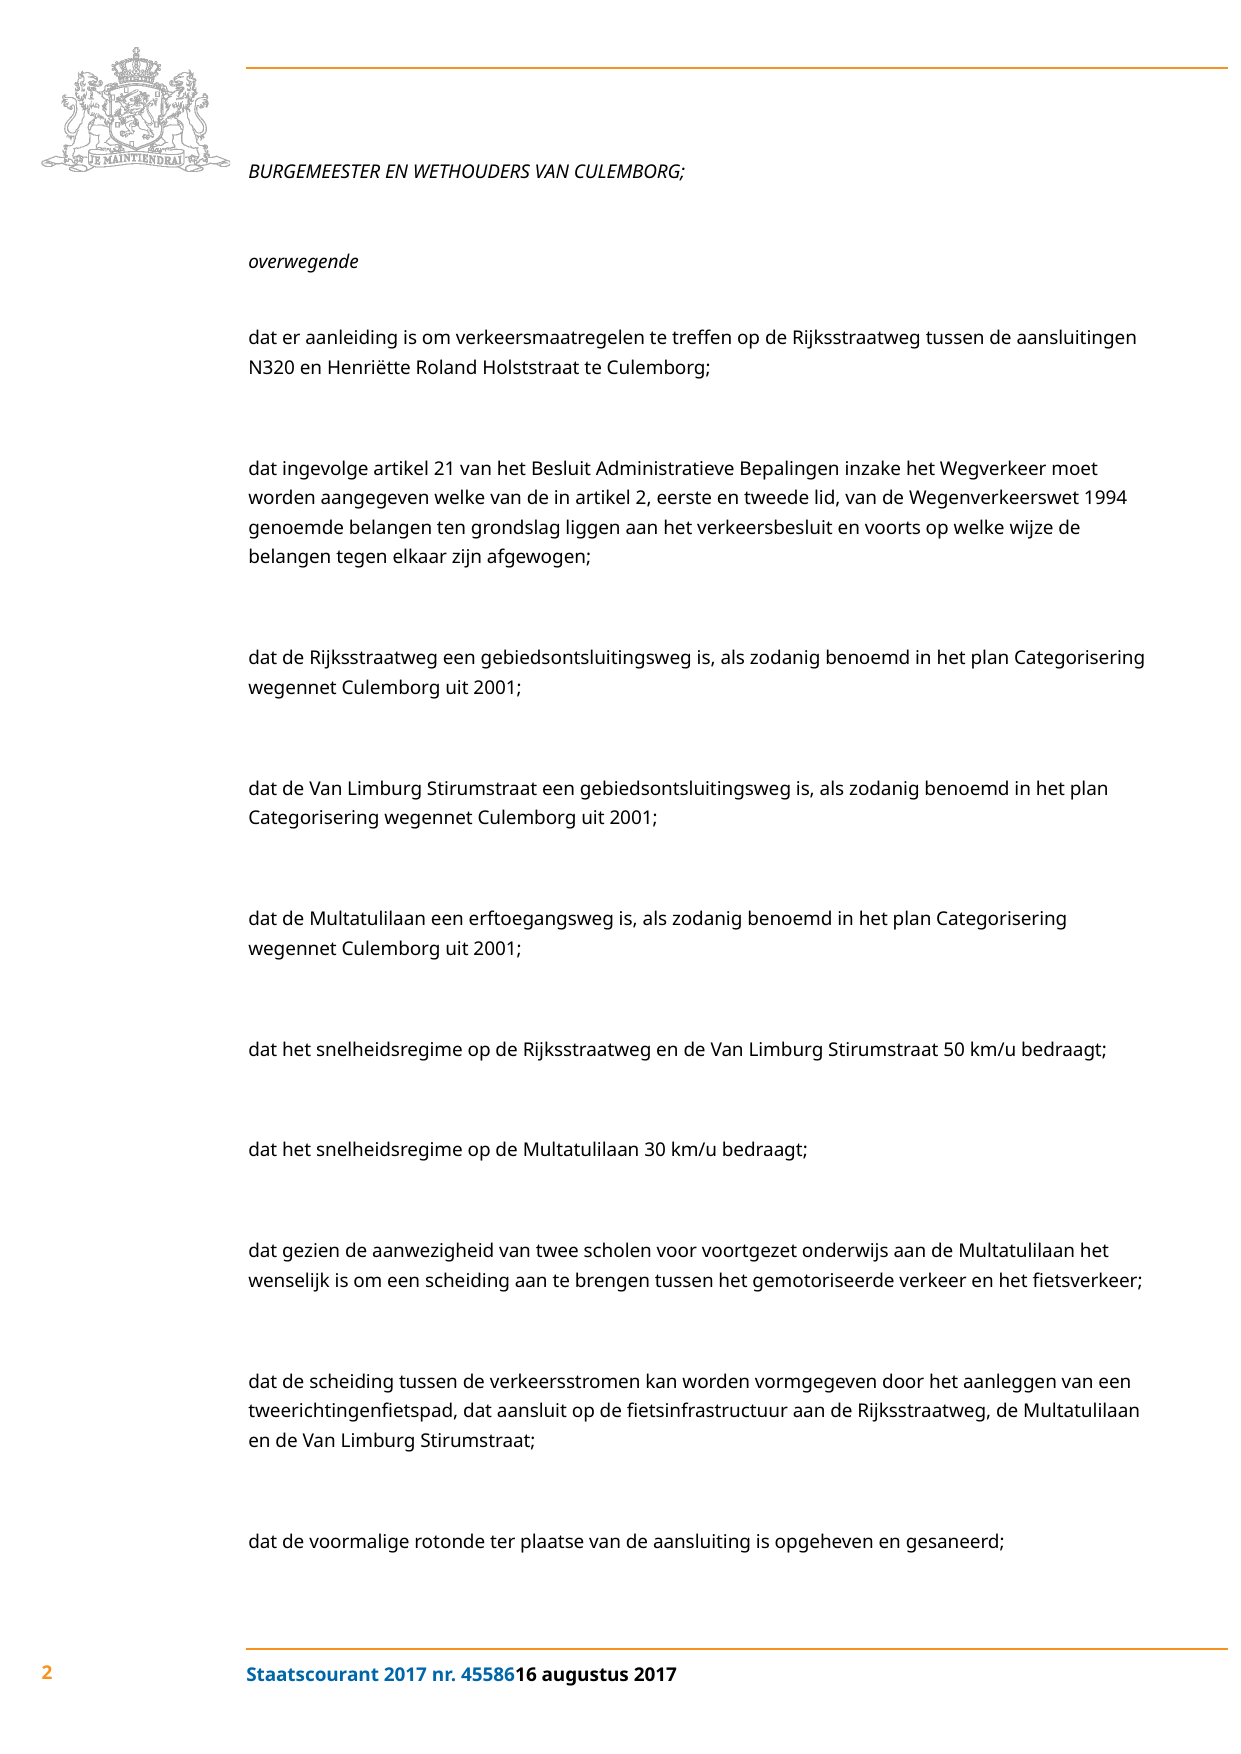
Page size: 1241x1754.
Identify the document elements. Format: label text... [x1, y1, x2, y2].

text dat het snelheidsregime op de Multatulilaan 30 km/u bedraagt; [248, 1137, 1152, 1162]
text dat de voormalige rotonde ter plaatse van de aansluiting is opgeheven en gesaneerd; [248, 1528, 1152, 1554]
text dat ingevolge artikel 21 van het Besluit Administratieve Bepalingen inzake het Wegverkeer moet worden aangegeven welke van de in artikel 2, eerste en tweede lid, van de Wegenverkeerswet 1994 genoemde belangen ten grondslag liggen aan het verkeersbesluit en voorts op welke wijze de belangen tegen elkaar zijn afgewogen; [248, 455, 1152, 569]
text dat de Van Limburg Stirumstraat een gebiedsontsluitingsweg is, als zodanig benoemd in het plan Categorisering wegennet Culemborg uit 2001; [248, 775, 1152, 830]
text overwegende [248, 248, 1152, 274]
text dat de Rijksstraatweg een gebiedsontsluitingsweg is, als zodanig benoemd in het plan Categorisering wegennet Culemborg uit 2001; [248, 644, 1152, 700]
text dat de Multatulilaan een erftoegangsweg is, als zodanig benoemd in het plan Categorisering wegennet Culemborg uit 2001; [248, 905, 1152, 961]
text dat het snelheidsregime op de Rijksstraatweg en de Van Limburg Stirumstraat 50 km/u bedraagt; [248, 1036, 1152, 1062]
text dat gezien de aanwezigheid van twee scholen voor voortgezet onderwijs aan de Multatulilaan het wenselijk is om een scheiding aan te brengen tussen het gemotoriseerde verkeer en het fietsverkeer; [248, 1237, 1152, 1293]
text dat er aanleiding is om verkeersmaatregelen te treffen op de Rijksstraatweg tussen de aansluitingen N320 en Henriëtte Roland Holststraat te Culemborg; [248, 324, 1152, 380]
text BURGEMEESTER EN WETHOUDERS VAN CULEMBORG; [248, 159, 1152, 184]
text dat de scheiding tussen de verkeersstromen kan worden vormgegeven door het aanleggen van een tweerichtingenfietspad, dat aansluit op de fietsinfrastructuur aan de Rijksstraatweg, de Multatulilaan en de Van Limburg Stirumstraat; [248, 1368, 1152, 1453]
picture [41, 47, 231, 172]
